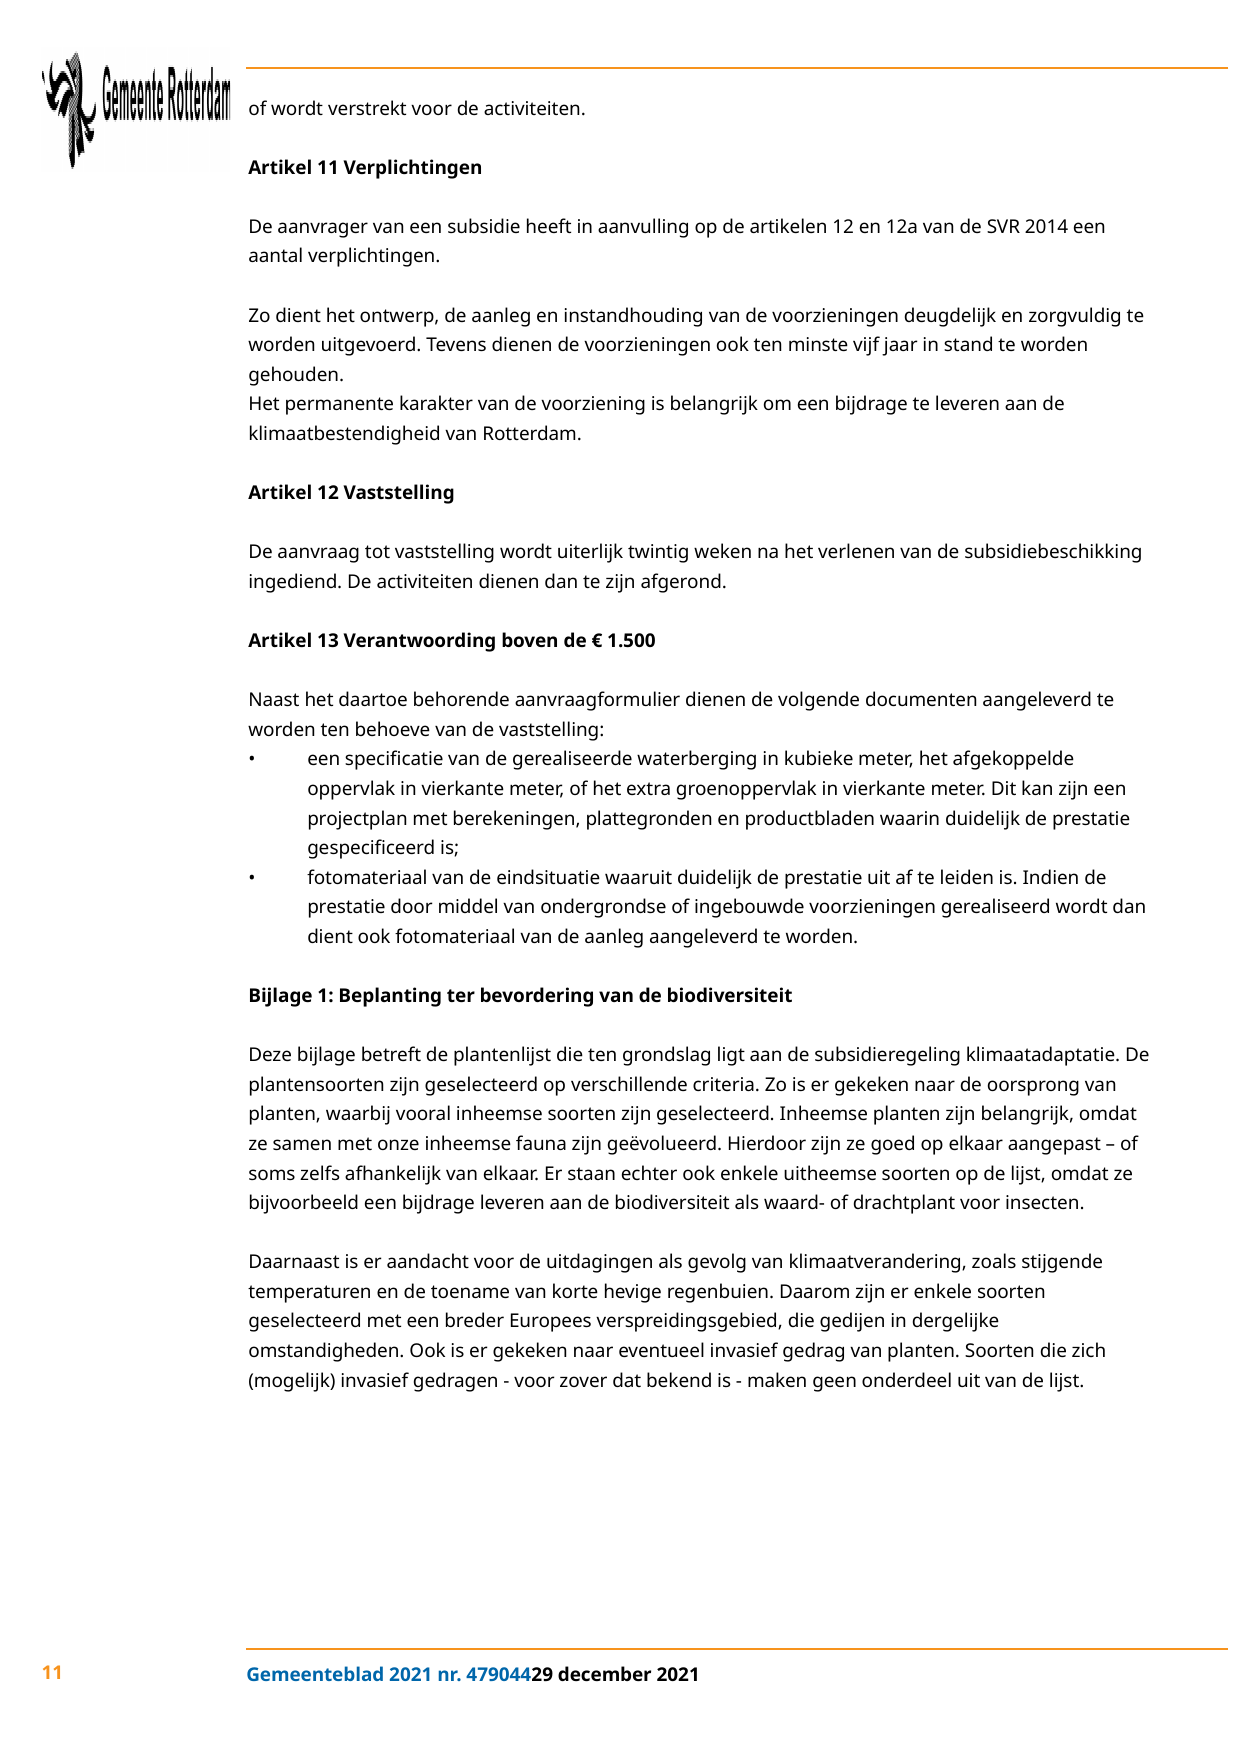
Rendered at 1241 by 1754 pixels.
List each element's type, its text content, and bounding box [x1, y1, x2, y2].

text Bijlage 1: Beplanting ter bevordering van de biodiversiteit [248, 982, 1152, 1008]
picture [41, 47, 231, 172]
text Naast het daartoe behorende aanvraagformulier dienen de volgende documenten aangeleverd te worden ten behoeve van de vaststelling: [248, 686, 1152, 742]
text Daarnaast is er aandacht voor de uitdagingen als gevolg van klimaatverandering, zoals stijgende temperaturen en de toename van korte hevige regenbuien. Daarom zijn er enkele soorten geselecteerd met een breder Europees verspreidingsgebied, die gedijen in dergelijke omstandigheden. Ook is er gekeken naar eventueel invasief gedrag van planten. Soorten die zich (mogelijk) invasief gedragen - voor zover dat bekend is - maken geen onderdeel uit van de lijst. [248, 1248, 1152, 1393]
text Het permanente karakter van de voorziening is belangrijk om een bijdrage te leveren aan de klimaatbestendigheid van Rotterdam. [248, 391, 1152, 446]
text Artikel 12 Vaststelling [248, 479, 1152, 505]
list een specificatie van de gerealiseerde waterberging in kubieke meter, het afgekoppelde oppervlak in vierkante meter, of het extra groenoppervlak in vierkante meter. Dit kan zijn een projectplan met berekeningen, plattegronden en productbladen waarin duidelijk de prestatie gespecificeerd is; [248, 746, 1152, 860]
list fotomateriaal van de eindsituatie waaruit duidelijk de prestatie uit af te leiden is. Indien de prestatie door middel van ondergrondse of ingebouwde voorzieningen gerealiseerd wordt dan dient ook fotomateriaal van de aanleg aangeleverd te worden. [248, 864, 1152, 949]
text Artikel 13 Verantwoording boven de € 1.500 [248, 627, 1152, 653]
text Artikel 11 Verplichtingen [248, 154, 1152, 180]
text Zo dient het ontwerp, de aanleg en instandhouding van de voorzieningen deugdelijk en zorgvuldig te worden uitgevoerd. Tevens dienen de voorzieningen ook ten minste vijf jaar in stand te worden gehouden. [248, 302, 1152, 387]
text Deze bijlage betreft de plantenlijst die ten grondslag ligt aan de subsidieregeling klimaatadaptatie. De plantensoorten zijn geselecteerd op verschillende criteria. Zo is er gekeken naar de oorsprong van planten, waarbij vooral inheemse soorten zijn geselecteerd. Inheemse planten zijn belangrijk, omdat ze samen met onze inheemse fauna zijn geëvolueerd. Hierdoor zijn ze goed op elkaar aangepast – of soms zelfs afhankelijk van elkaar. Er staan echter ook enkele uitheemse soorten op de lijst, omdat ze bijvoorbeeld een bijdrage leveren aan de biodiversiteit als waard- of drachtplant voor insecten. [248, 1041, 1152, 1215]
text De aanvrager van een subsidie heeft in aanvulling op de artikelen 12 en 12a van de SVR 2014 een aantal verplichtingen. [248, 213, 1152, 268]
text De aanvraag tot vaststelling wordt uiterlijk twintig weken na het verlenen van de subsidiebeschikking ingediend. De activiteiten dienen dan te zijn afgerond. [248, 538, 1152, 594]
text of wordt verstrekt voor de activiteiten. [248, 95, 1152, 121]
